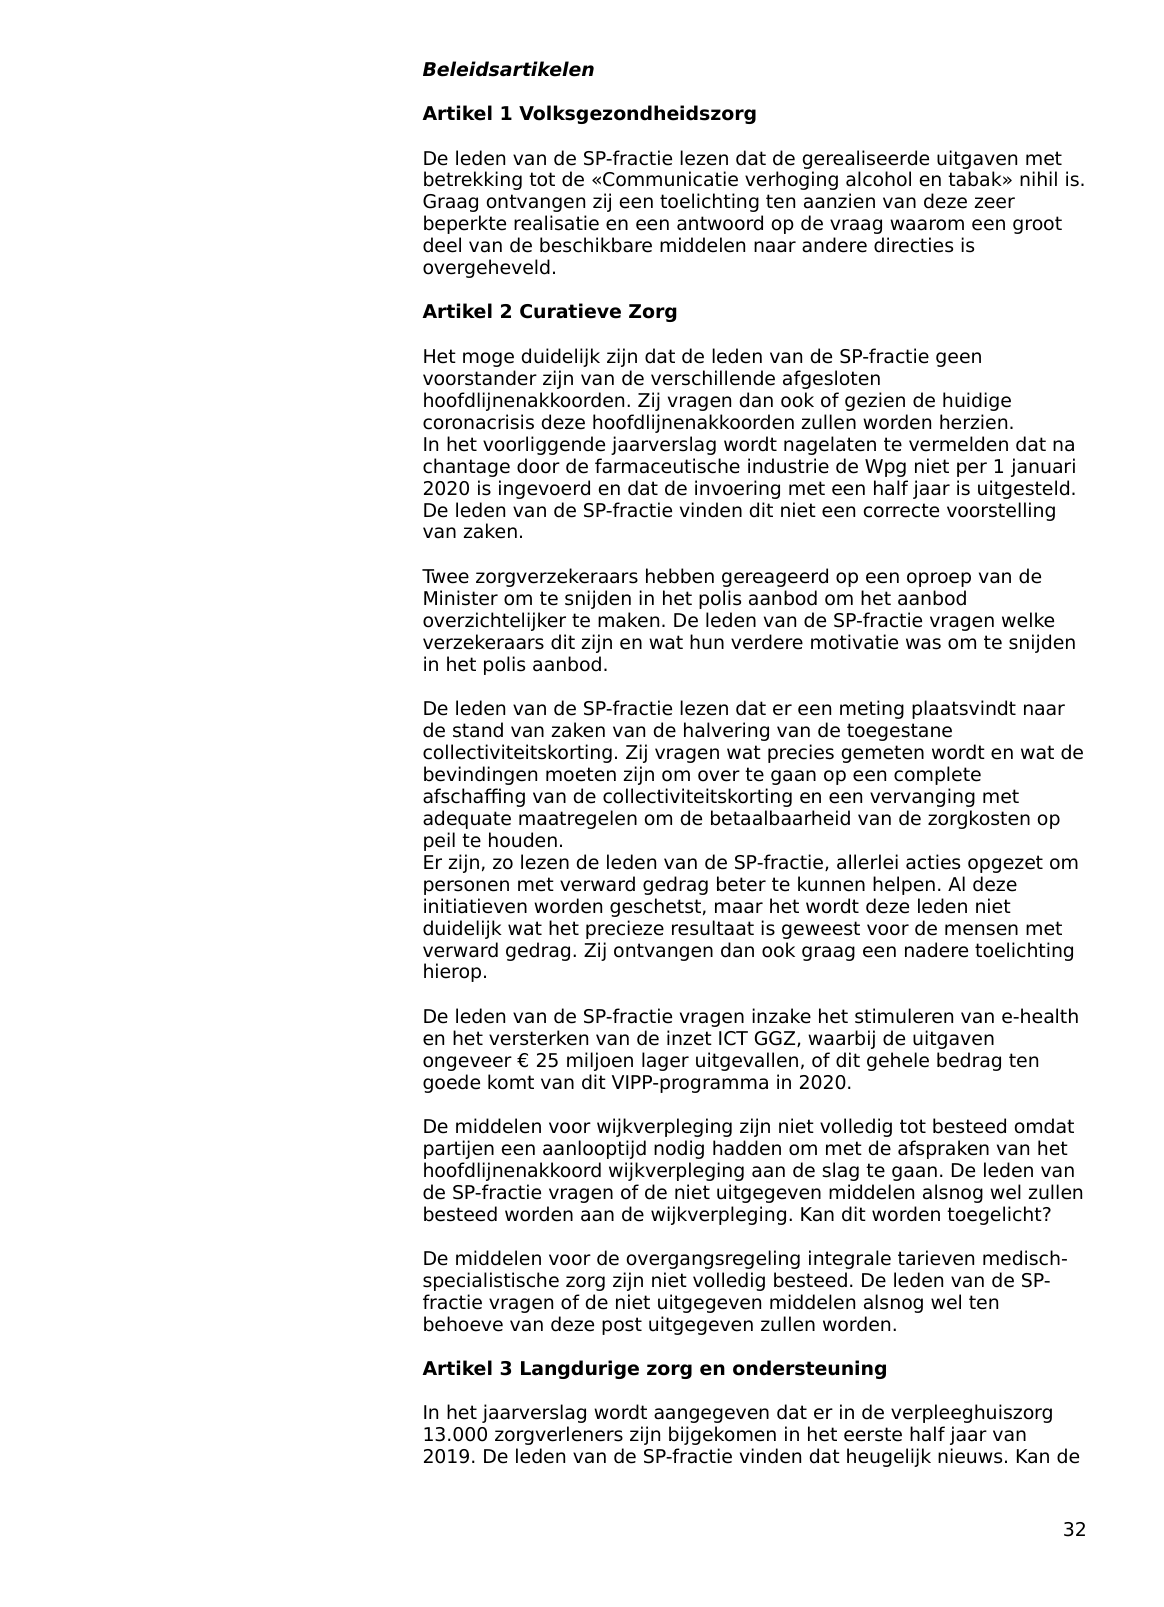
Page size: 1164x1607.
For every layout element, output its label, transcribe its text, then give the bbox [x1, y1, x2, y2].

subtitle Artikel 1 Volksgezondheidszorg [422, 103, 1087, 125]
text De middelen voor de overgangsregeling integrale tarieven medisch-specialistische zorg zijn niet volledig besteed. De leden van de SP-fractie vragen of de niet uitgegeven middelen alsnog wel ten behoeve van deze post uitgegeven zullen worden. [422, 1248, 1087, 1336]
text Het moge duidelijk zijn dat de leden van de SP-fractie geen voorstander zijn van de verschillende afgesloten hoofdlijnenakkoorden. Zij vragen dan ook of gezien de huidige coronacrisis deze hoofdlijnenakkoorden zullen worden herzien. [422, 346, 1087, 433]
text In het voorliggende jaarverslag wordt nagelaten te vermelden dat na chantage door de farmaceutische industrie de Wpg niet per 1 januari 2020 is ingevoerd en dat de invoering met een half jaar is uitgesteld. De leden van de SP-fractie vinden dit niet een correcte voorstelling van zaken. [422, 433, 1087, 543]
subtitle Beleidsartikelen [422, 59, 1087, 81]
text In het jaarverslag wordt aangegeven dat er in de verpleeghuiszorg 13.000 zorgverleners zijn bijgekomen in het eerste half jaar van 2019. De leden van de SP-fractie vinden dat heugelijk nieuws. Kan de [422, 1402, 1087, 1468]
text Er zijn, zo lezen de leden van de SP-fractie, allerlei acties opgezet om personen met verward gedrag beter te kunnen helpen. Al deze initiatieven worden geschetst, maar het wordt deze leden niet duidelijk wat het precieze resultaat is geweest voor de mensen met verward gedrag. Zij ontvangen dan ook graag een nadere toelichting hierop. [422, 852, 1087, 983]
text De leden van de SP-fractie lezen dat er een meting plaatsvindt naar de stand van zaken van de halvering van de toegestane collectiviteitskorting. Zij vragen wat precies gemeten wordt en wat de bevindingen moeten zijn om over te gaan op een complete afschaffing van de collectiviteitskorting en een vervanging met adequate maatregelen om de betaalbaarheid van de zorgkosten op peil te houden. [422, 698, 1087, 852]
text De leden van de SP-fractie lezen dat de gerealiseerde uitgaven met betrekking tot de «Communicatie verhoging alcohol en tabak» nihil is. Graag ontvangen zij een toelichting ten aanzien van deze zeer beperkte realisatie en een antwoord op de vraag waarom een groot deel van de beschikbare middelen naar andere directies is overgeheveld. [422, 147, 1087, 279]
subtitle Artikel 2 Curatieve Zorg [422, 301, 1087, 323]
subtitle Artikel 3 Langdurige zorg en ondersteuning [422, 1358, 1087, 1380]
text De middelen voor wijkverpleging zijn niet volledig tot besteed omdat partijen een aanlooptijd nodig hadden om met de afspraken van het hoofdlijnenakkoord wijkverpleging aan de slag te gaan. De leden van de SP-fractie vragen of de niet uitgegeven middelen alsnog wel zullen besteed worden aan de wijkverpleging. Kan dit worden toegelicht? [422, 1116, 1087, 1226]
text De leden van de SP-fractie vragen inzake het stimuleren van e-health en het versterken van de inzet ICT GGZ, waarbij de uitgaven ongeveer € 25 miljoen lager uitgevallen, of dit gehele bedrag ten goede komt van dit VIPP-programma in 2020. [422, 1006, 1087, 1093]
text Twee zorgverzekeraars hebben gereageerd op een oproep van de Minister om te snijden in het polis aanbod om het aanbod overzichtelijker te maken. De leden van de SP-fractie vragen welke verzekeraars dit zijn en wat hun verdere motivatie was om te snijden in het polis aanbod. [422, 566, 1087, 676]
